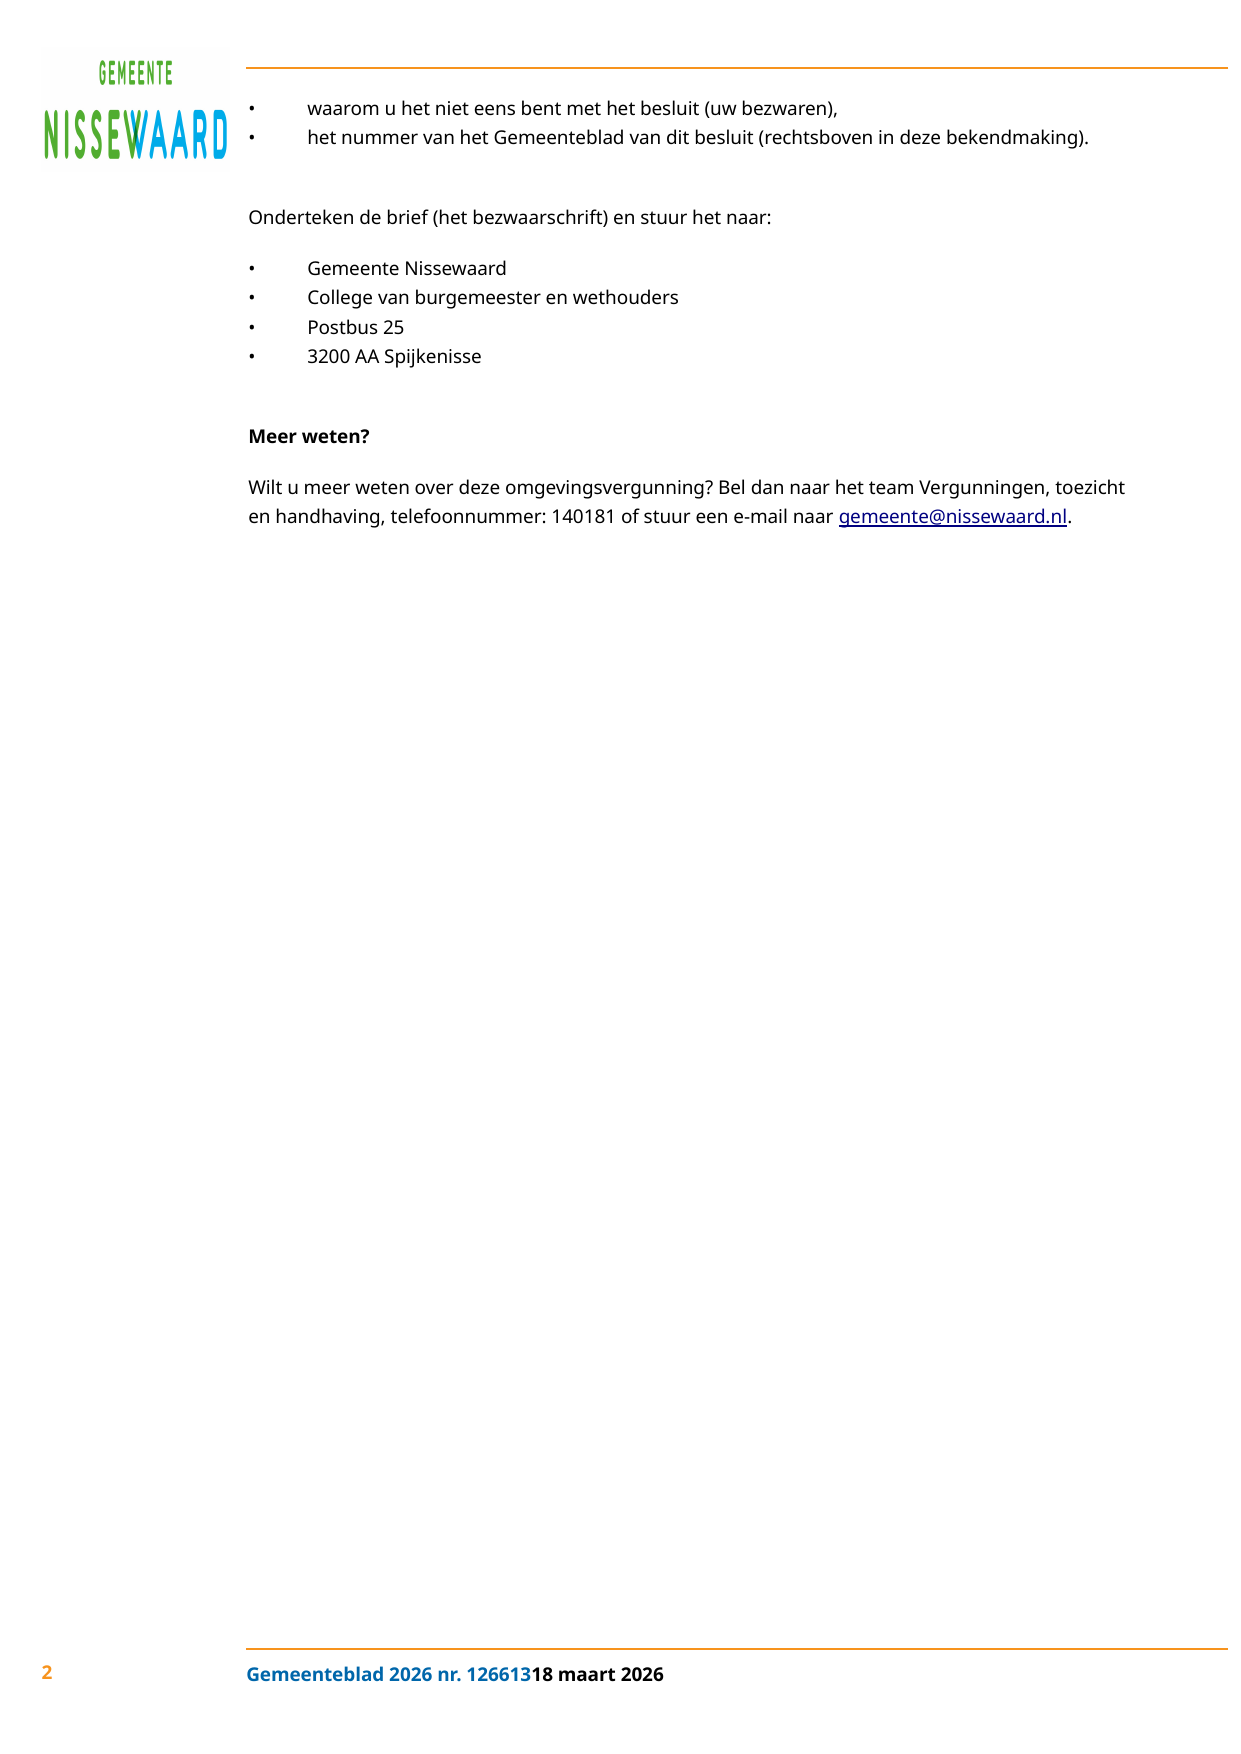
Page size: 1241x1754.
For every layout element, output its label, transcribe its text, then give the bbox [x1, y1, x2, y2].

text Wilt u meer weten over deze omgevingsvergunning? Bel dan naar het team Vergunningen, toezicht en handhaving, telefoonnummer: 140181 of stuur een e-mail naar gemeente@nissewaard.nl. [248, 474, 1152, 529]
picture [41, 47, 231, 172]
text Onderteken de brief (het bezwaarschrift) en stuur het naar: [248, 204, 1152, 230]
list 3200 AA Spijkenisse [248, 343, 1152, 369]
list Gemeente Nissewaard [248, 255, 1152, 281]
list Postbus 25 [248, 314, 1152, 340]
list College van burgemeester en wethouders [248, 284, 1152, 310]
list waarom u het niet eens bent met het besluit (uw bezwaren), [248, 95, 1152, 121]
text Meer weten? [248, 423, 1152, 449]
list het nummer van het Gemeenteblad van dit besluit (rechtsboven in deze bekendmaking). [248, 124, 1152, 150]
